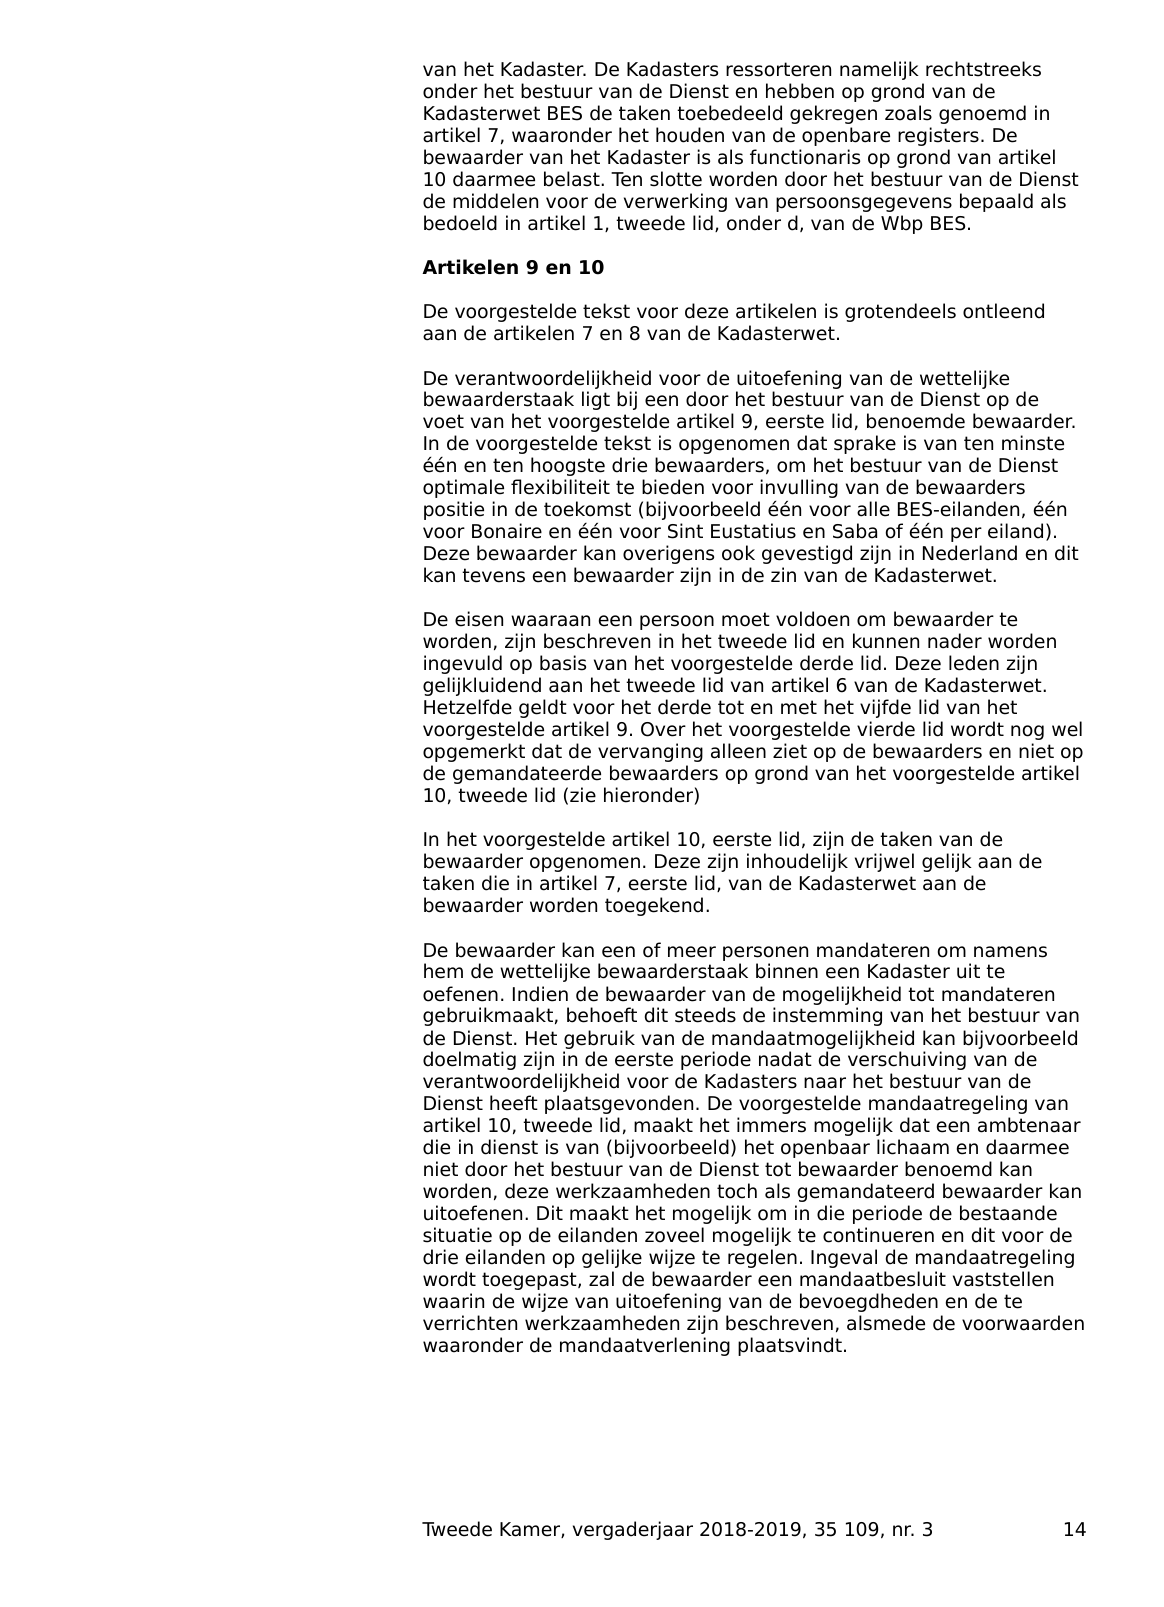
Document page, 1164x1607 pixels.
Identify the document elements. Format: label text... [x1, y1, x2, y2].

text De voorgestelde tekst voor deze artikelen is grotendeels ontleend aan de artikelen 7 en 8 van de Kadasterwet. [422, 301, 1087, 345]
subtitle Artikelen 9 en 10 [422, 257, 1087, 279]
text De eisen waaraan een persoon moet voldoen om bewaarder te worden, zijn beschreven in het tweede lid en kunnen nader worden ingevuld op basis van het voorgestelde derde lid. Deze leden zijn gelijkluidend aan het tweede lid van artikel 6 van de Kadasterwet. Hetzelfde geldt voor het derde tot en met het vijfde lid van het voorgestelde artikel 9. Over het voorgestelde vierde lid wordt nog wel opgemerkt dat de vervanging alleen ziet op de bewaarders en niet op de gemandateerde bewaarders op grond van het voorgestelde artikel 10, tweede lid (zie hieronder) [422, 609, 1087, 807]
text van het Kadaster. De Kadasters ressorteren namelijk rechtstreeks onder het bestuur van de Dienst en hebben op grond van de Kadasterwet BES de taken toebedeeld gekregen zoals genoemd in artikel 7, waaronder het houden van de openbare registers. De bewaarder van het Kadaster is als functionaris op grond van artikel 10 daarmee belast. Ten slotte worden door het bestuur van de Dienst de middelen voor de verwerking van persoonsgegevens bepaald als bedoeld in artikel 1, tweede lid, onder d, van de Wbp BES. [422, 59, 1087, 235]
text De verantwoordelijkheid voor de uitoefening van de wettelijke bewaarderstaak ligt bij een door het bestuur van de Dienst op de voet van het voorgestelde artikel 9, eerste lid, benoemde bewaarder. In de voorgestelde tekst is opgenomen dat sprake is van ten minste één en ten hoogste drie bewaarders, om het bestuur van de Dienst optimale flexibiliteit te bieden voor invulling van de bewaarders positie in de toekomst (bijvoorbeeld één voor alle BES-eilanden, één voor Bonaire en één voor Sint Eustatius en Saba of één per eiland). Deze bewaarder kan overigens ook gevestigd zijn in Nederland en dit kan tevens een bewaarder zijn in de zin van de Kadasterwet. [422, 367, 1087, 587]
text De bewaarder kan een of meer personen mandateren om namens hem de wettelijke bewaarderstaak binnen een Kadaster uit te oefenen. Indien de bewaarder van de mogelijkheid tot mandateren gebruikmaakt, behoeft dit steeds de instemming van het bestuur van de Dienst. Het gebruik van de mandaatmogelijkheid kan bijvoorbeeld doelmatig zijn in de eerste periode nadat de verschuiving van de verantwoordelijkheid voor de Kadasters naar het bestuur van de Dienst heeft plaatsgevonden. De voorgestelde mandaatregeling van artikel 10, tweede lid, maakt het immers mogelijk dat een ambtenaar die in dienst is van (bijvoorbeeld) het openbaar lichaam en daarmee niet door het bestuur van de Dienst tot bewaarder benoemd kan worden, deze werkzaamheden toch als gemandateerd bewaarder kan uitoefenen. Dit maakt het mogelijk om in die periode de bestaande situatie op de eilanden zoveel mogelijk te continueren en dit voor de drie eilanden op gelijke wijze te regelen. Ingeval de mandaatregeling wordt toegepast, zal de bewaarder een mandaatbesluit vaststellen waarin de wijze van uitoefening van de bevoegdheden en de te verrichten werkzaamheden zijn beschreven, alsmede de voorwaarden waaronder de mandaatverlening plaatsvindt. [422, 939, 1087, 1357]
text In het voorgestelde artikel 10, eerste lid, zijn de taken van de bewaarder opgenomen. Deze zijn inhoudelijk vrijwel gelijk aan de taken die in artikel 7, eerste lid, van de Kadasterwet aan de bewaarder worden toegekend. [422, 829, 1087, 917]
